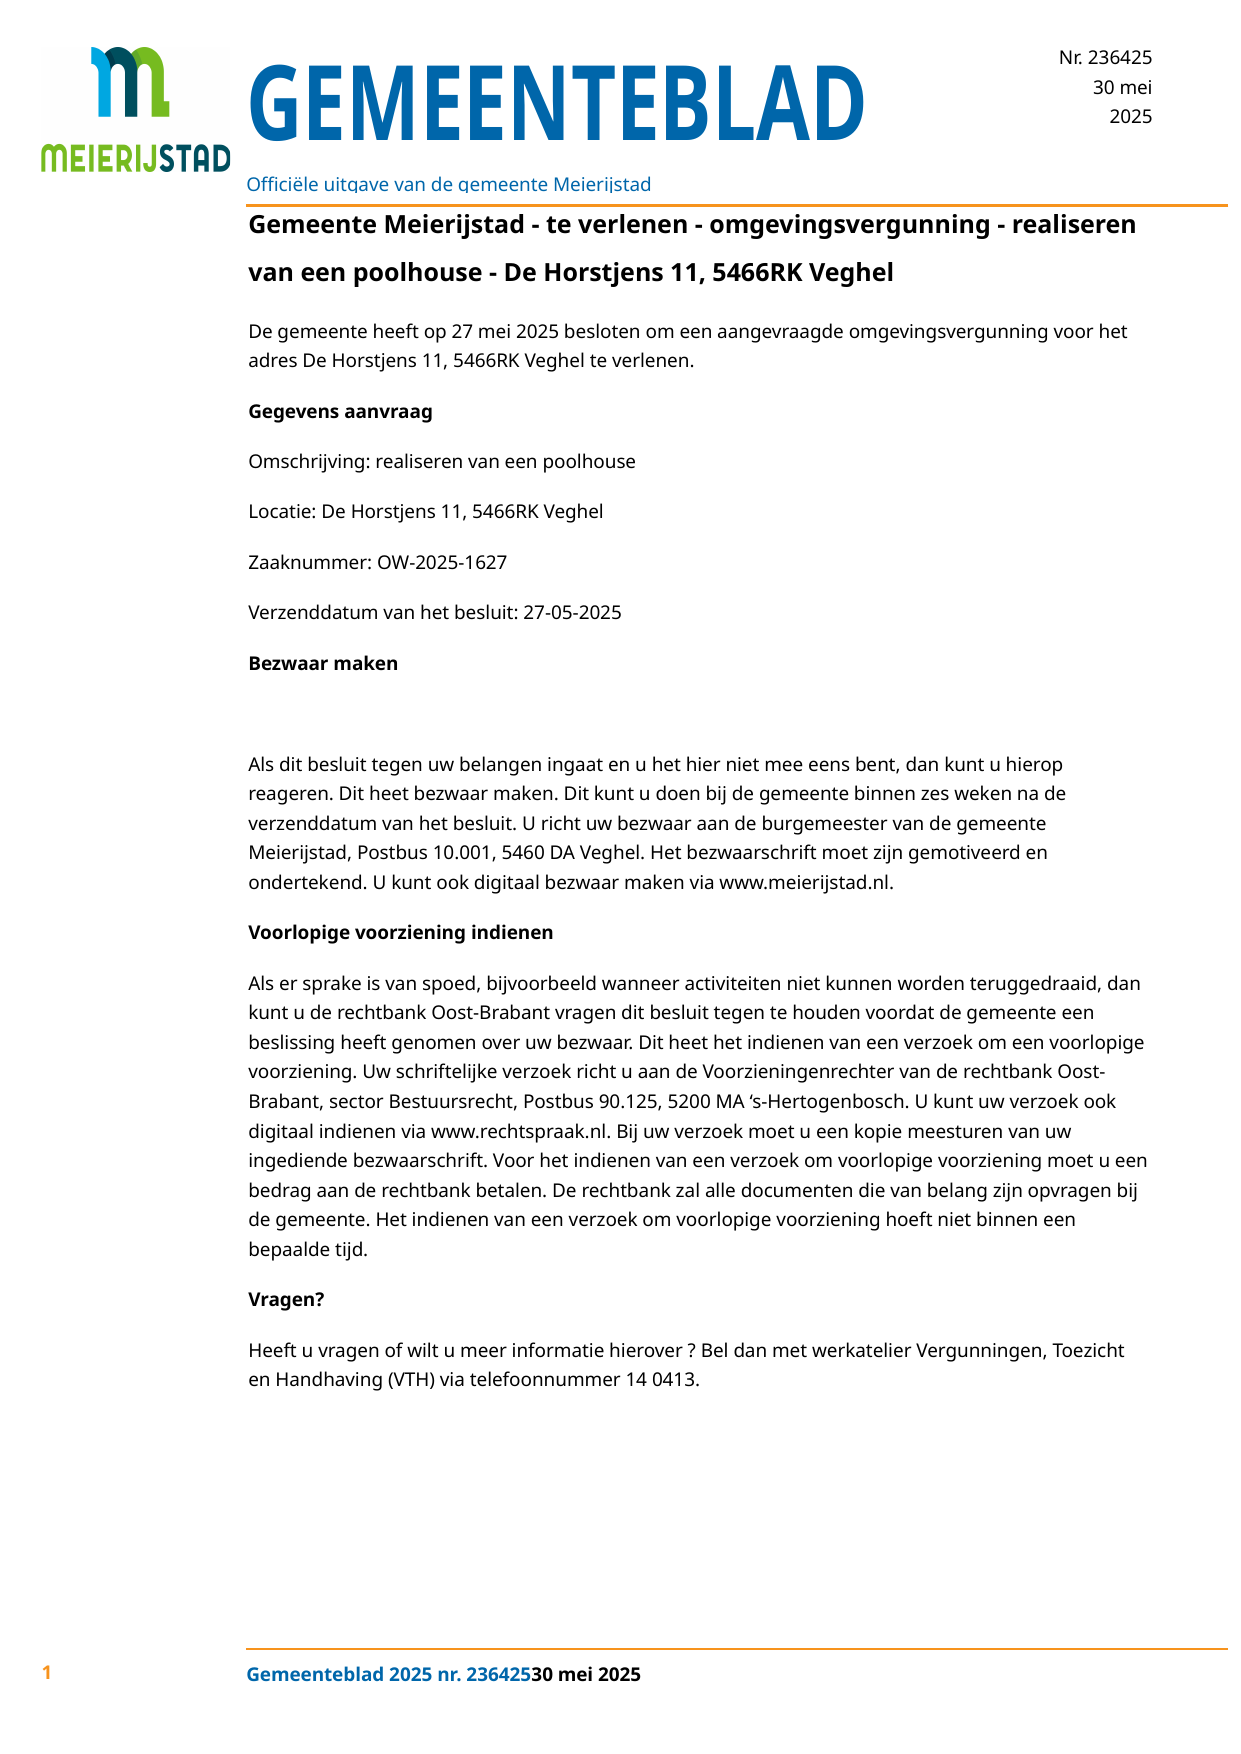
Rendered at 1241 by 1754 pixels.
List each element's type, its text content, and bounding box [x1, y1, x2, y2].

text Heeft u vragen of wilt u meer informatie hierover ? Bel dan met werkatelier Vergunningen, Toezicht en Handhaving (VTH) via telefoonnummer 14 0413. [248, 1337, 1152, 1392]
picture [41, 47, 231, 172]
text Bezwaar maken [248, 650, 1152, 676]
text Omschrijving: realiseren van een poolhouse [248, 448, 1152, 474]
text Voorlopige voorziening indienen [248, 919, 1152, 945]
text De gemeente heeft op 27 mei 2025 besloten om een aangevraagde omgevingsvergunning voor het adres De Horstjens 11, 5466RK Veghel te verlenen. [248, 318, 1152, 373]
text Vragen? [248, 1287, 1152, 1312]
text Gegevens aanvraag [248, 398, 1152, 424]
text Verzenddatum van het besluit: 27-05-2025 [248, 599, 1152, 625]
text Locatie: De Horstjens 11, 5466RK Veghel [248, 499, 1152, 524]
text Als er sprake is van spoed, bijvoorbeeld wanneer activiteiten niet kunnen worden teruggedraaid, dan kunt u de rechtbank Oost-Brabant vragen dit besluit tegen te houden voordat de gemeente een beslissing heeft genomen over uw bezwaar. Dit heet het indienen van een verzoek om een voorlopige voorziening. Uw schriftelijke verzoek richt u aan de Voorzieningenrechter van de rechtbank Oost-Brabant, sector Bestuursrecht, Postbus 90.125, 5200 MA ‘s-Hertogenbosch. U kunt uw verzoek ook digitaal indienen via www.rechtspraak.nl. Bij uw verzoek moet u een kopie meesturen van uw ingediende bezwaarschrift. Voor het indienen van een verzoek om voorlopige voorziening moet u een bedrag aan de rechtbank betalen. De rechtbank zal alle documenten die van belang zijn opvragen bij de gemeente. Het indienen van een verzoek om voorlopige voorziening hoeft niet binnen een bepaalde tijd. [248, 970, 1152, 1262]
text Als dit besluit tegen uw belangen ingaat en u het hier niet mee eens bent, dan kunt u hierop reageren. Dit heet bezwaar maken. Dit kunt u doen bij de gemeente binnen zes weken na de verzenddatum van het besluit. U richt uw bezwaar aan de burgemeester van de gemeente Meierijstad, Postbus 10.001, 5460 DA Veghel. Het bezwaarschrift moet zijn gemotiveerd en ondertekend. U kunt ook digitaal bezwaar maken via www.meierijstad.nl. [248, 751, 1152, 895]
text Gemeente Meierijstad - te verlenen - omgevingsvergunning - realiseren van een poolhouse - De Horstjens 11, 5466RK Veghel [248, 207, 1152, 288]
text Zaaknummer: OW-2025-1627 [248, 549, 1152, 575]
